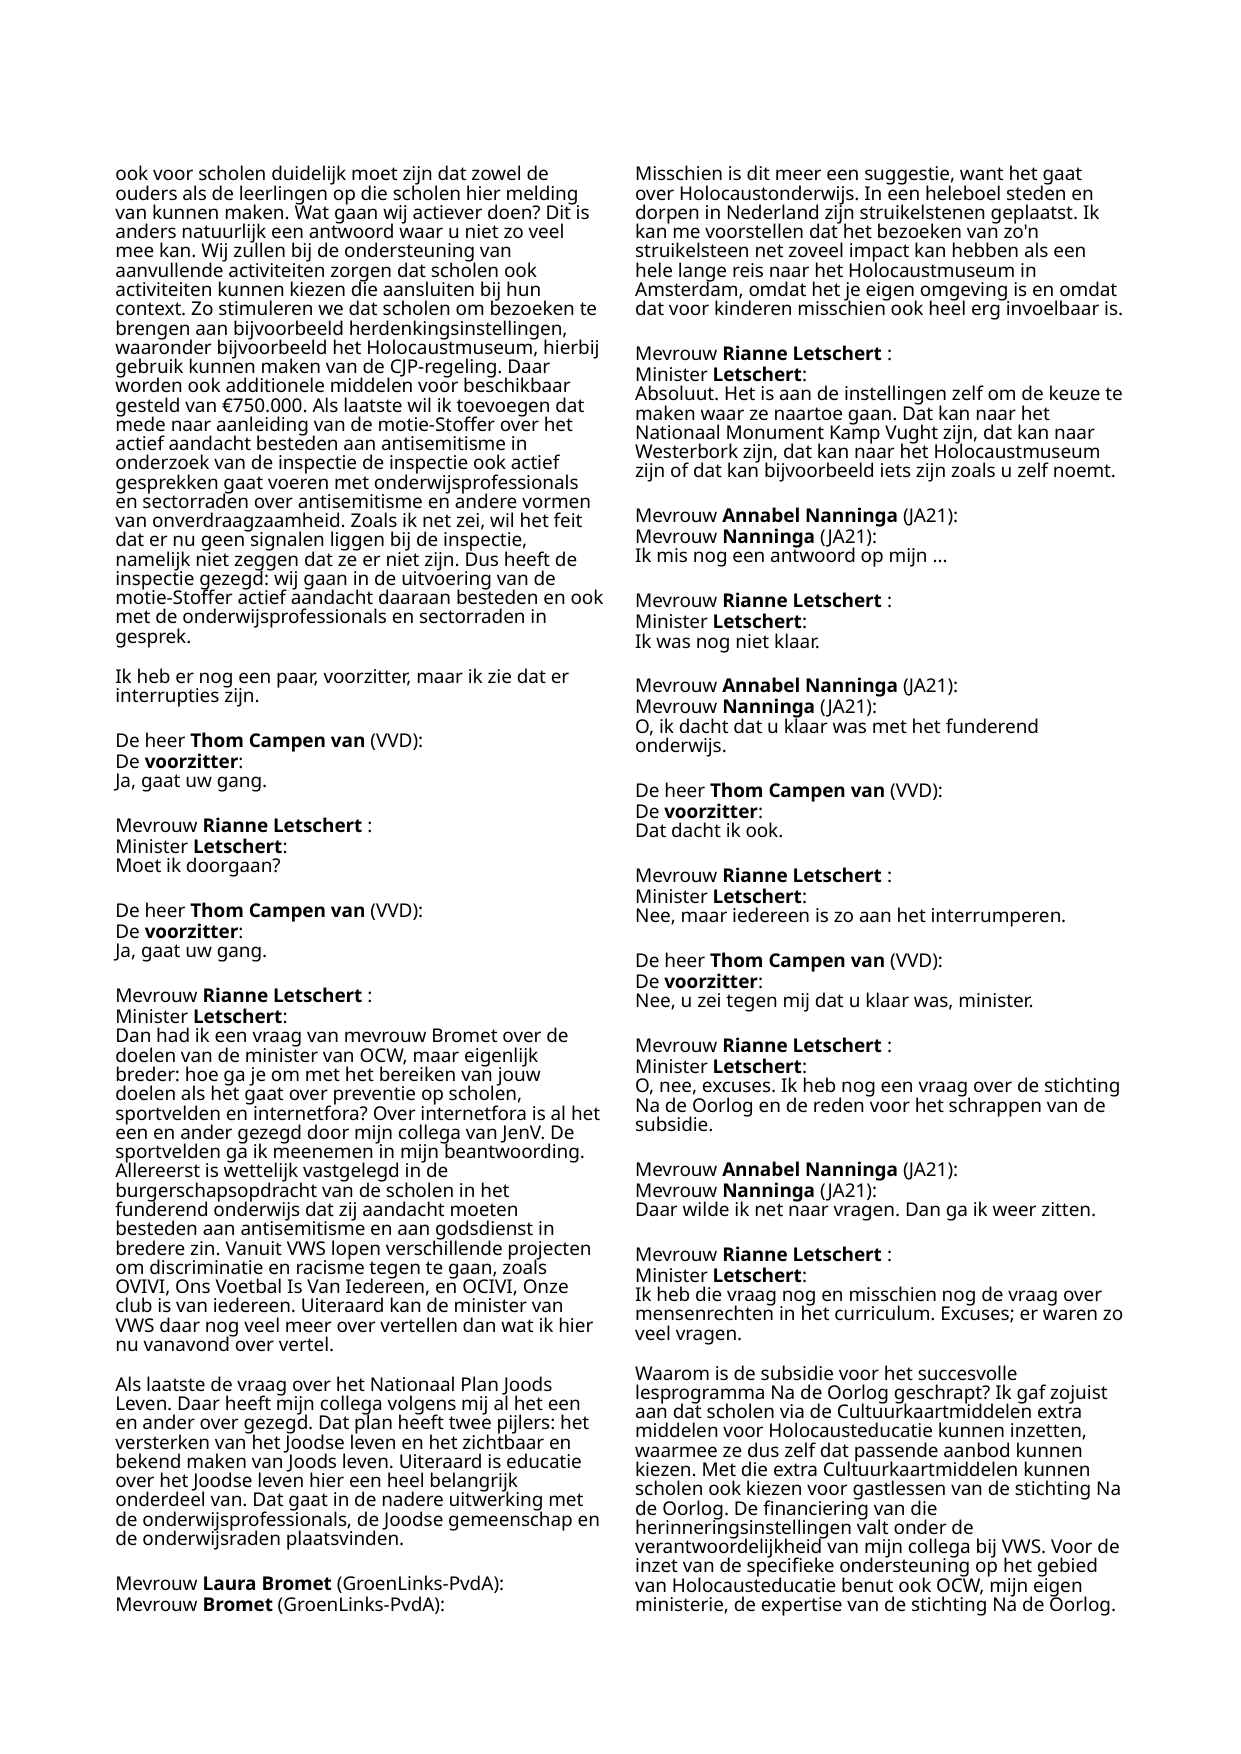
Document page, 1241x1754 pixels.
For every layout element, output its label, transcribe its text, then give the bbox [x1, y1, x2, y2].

text Misschien is dit meer een suggestie, want het gaat over Holocaustonderwijs. In een heleboel steden en dorpen in Nederland zijn struikelstenen geplaatst. Ik kan me voorstellen dat het bezoeken van zo'n struikelsteen net zoveel impact kan hebben als een hele lange reis naar het Holocaustmuseum in Amsterdam, omdat het je eigen omgeving is en omdat dat voor kinderen misschien ook heel erg invoelbaar is. [635, 165, 1125, 319]
text Minister Letschert: [635, 888, 1125, 907]
text Mevrouw Bromet (GroenLinks-PvdA): [115, 1596, 605, 1615]
text Nee, u zei tegen mij dat u klaar was, minister. [635, 992, 1125, 1012]
text Daar wilde ik net naar vragen. Dan ga ik weer zitten. [635, 1201, 1125, 1220]
text De heer Thom Campen van (VVD): [115, 727, 605, 753]
text Mevrouw Nanninga (JA21): [635, 1182, 1125, 1201]
text De voorzitter: [635, 973, 1125, 992]
text Minister Letschert: [115, 1008, 605, 1027]
text Mevrouw Rianne Letschert : [635, 862, 1125, 888]
text De heer Thom Campen van (VVD): [115, 897, 605, 923]
text ook voor scholen duidelijk moet zijn dat zowel de ouders als de leerlingen op die scholen hier melding van kunnen maken. Wat gaan wij actiever doen? Dit is anders natuurlijk een antwoord waar u niet zo veel mee kan. Wij zullen bij de ondersteuning van aanvullende activiteiten zorgen dat scholen ook activiteiten kunnen kiezen die aansluiten bij hun context. Zo stimuleren we dat scholen om bezoeken te brengen aan bijvoorbeeld herdenkingsinstellingen, waaronder bijvoorbeeld het Holocaustmuseum, hierbij gebruik kunnen maken van de CJP-regeling. Daar worden ook additionele middelen voor beschikbaar gesteld van €750.000. Als laatste wil ik toevoegen dat mede naar aanleiding van de motie-Stoffer over het actief aandacht besteden aan antisemitisme in onderzoek van de inspectie de inspectie ook actief gesprekken gaat voeren met onderwijsprofessionals en sectorraden over antisemitisme en andere vormen van onverdraagzaamheid. Zoals ik net zei, wil het feit dat er nu geen signalen liggen bij de inspectie, namelijk niet zeggen dat ze er niet zijn. Dus heeft de inspectie gezegd: wij gaan in de uitvoering van de motie-Stoffer actief aandacht daaraan besteden en ook met de onderwijsprofessionals en sectorraden in gesprek. [115, 165, 605, 647]
text Minister Letschert: [115, 838, 605, 857]
text Als laatste de vraag over het Nationaal Plan Joods Leven. Daar heeft mijn collega volgens mij al het een en ander over gezegd. Dat plan heeft twee pijlers: het versterken van het Joodse leven en het zichtbaar en bekend maken van Joods leven. Uiteraard is educatie over het Joodse leven hier een heel belangrijk onderdeel van. Dat gaat in de nadere uitwerking met de onderwijsprofessionals, de Joodse gemeenschap en de onderwijsraden plaatsvinden. [115, 1376, 605, 1549]
text O, nee, excuses. Ik heb nog een vraag over de stichting Na de Oorlog en de reden voor het schrappen van de subsidie. [635, 1077, 1125, 1135]
text Dat dacht ik ook. [635, 822, 1125, 841]
text Mevrouw Nanninga (JA21): [635, 528, 1125, 547]
text Minister Letschert: [635, 613, 1125, 633]
text Minister Letschert: [635, 1058, 1125, 1077]
text Ik mis nog een antwoord op mijn … [635, 547, 1125, 567]
text Ja, gaat uw gang. [115, 772, 605, 791]
text De voorzitter: [635, 803, 1125, 822]
text Mevrouw Nanninga (JA21): [635, 698, 1125, 718]
text Mevrouw Annabel Nanninga (JA21): [635, 502, 1125, 528]
text Moet ik doorgaan? [115, 857, 605, 877]
text Mevrouw Annabel Nanninga (JA21): [635, 1156, 1125, 1182]
text Mevrouw Rianne Letschert : [635, 1241, 1125, 1267]
text Waarom is de subsidie voor het succesvolle lesprogramma Na de Oorlog geschrapt? Ik gaf zojuist aan dat scholen via de Cultuurkaartmiddelen extra middelen voor Holocausteducatie kunnen inzetten, waarmee ze dus zelf dat passende aanbod kunnen kiezen. Met die extra Cultuurkaartmiddelen kunnen scholen ook kiezen voor gastlessen van de stichting Na de Oorlog. De financiering van die herinneringsinstellingen valt onder de verantwoordelijkheid van mijn collega bij VWS. Voor de inzet van de specifieke ondersteuning op het gebied van Holocausteducatie benut ook OCW, mijn eigen ministerie, de expertise van de stichting Na de Oorlog. [635, 1365, 1125, 1615]
text Nee, maar iedereen is zo aan het interrumperen. [635, 907, 1125, 926]
text De heer Thom Campen van (VVD): [635, 777, 1125, 803]
text Ik was nog niet klaar. [635, 633, 1125, 652]
text Minister Letschert: [635, 1267, 1125, 1286]
text O, ik dacht dat u klaar was met het funderend onderwijs. [635, 718, 1125, 756]
text Dan had ik een vraag van mevrouw Bromet over de doelen van de minister van OCW, maar eigenlijk breder: hoe ga je om met het bereiken van jouw doelen als het gaat over preventie op scholen, sportvelden en internetfora? Over internetfora is al het een en ander gezegd door mijn collega van JenV. De sportvelden ga ik meenemen in mijn beantwoording. Allereerst is wettelijk vastgelegd in de burgerschapsopdracht van de scholen in het funderend onderwijs dat zij aandacht moeten besteden aan antisemitisme en aan godsdienst in bredere zin. Vanuit VWS lopen verschillende projecten om discriminatie en racisme tegen te gaan, zoals OVIVI, Ons Voetbal Is Van Iedereen, en OCIVI, Onze club is van iedereen. Uiteraard kan de minister van VWS daar nog veel meer over vertellen dan wat ik hier nu vanavond over vertel. [115, 1027, 605, 1355]
text Mevrouw Rianne Letschert : [115, 812, 605, 838]
text De voorzitter: [115, 923, 605, 942]
text Minister Letschert: [635, 366, 1125, 385]
text Ja, gaat uw gang. [115, 942, 605, 962]
text Mevrouw Rianne Letschert : [635, 340, 1125, 366]
text Absoluut. Het is aan de instellingen zelf om de keuze te maken waar ze naartoe gaan. Dat kan naar het Nationaal Monument Kamp Vught zijn, dat kan naar Westerbork zijn, dat kan naar het Holocaustmuseum zijn of dat kan bijvoorbeeld iets zijn zoals u zelf noemt. [635, 385, 1125, 482]
text Mevrouw Annabel Nanninga (JA21): [635, 673, 1125, 698]
text Ik heb er nog een paar, voorzitter, maar ik zie dat er interrupties zijn. [115, 668, 605, 706]
text Mevrouw Laura Bromet (GroenLinks-PvdA): [115, 1570, 605, 1596]
text De voorzitter: [115, 753, 605, 772]
text Mevrouw Rianne Letschert : [115, 982, 605, 1008]
text Mevrouw Rianne Letschert : [635, 1032, 1125, 1058]
text De heer Thom Campen van (VVD): [635, 947, 1125, 973]
text Mevrouw Rianne Letschert : [635, 588, 1125, 613]
text Ik heb die vraag nog en misschien nog de vraag over mensenrechten in het curriculum. Excuses; er waren zo veel vragen. [635, 1286, 1125, 1344]
